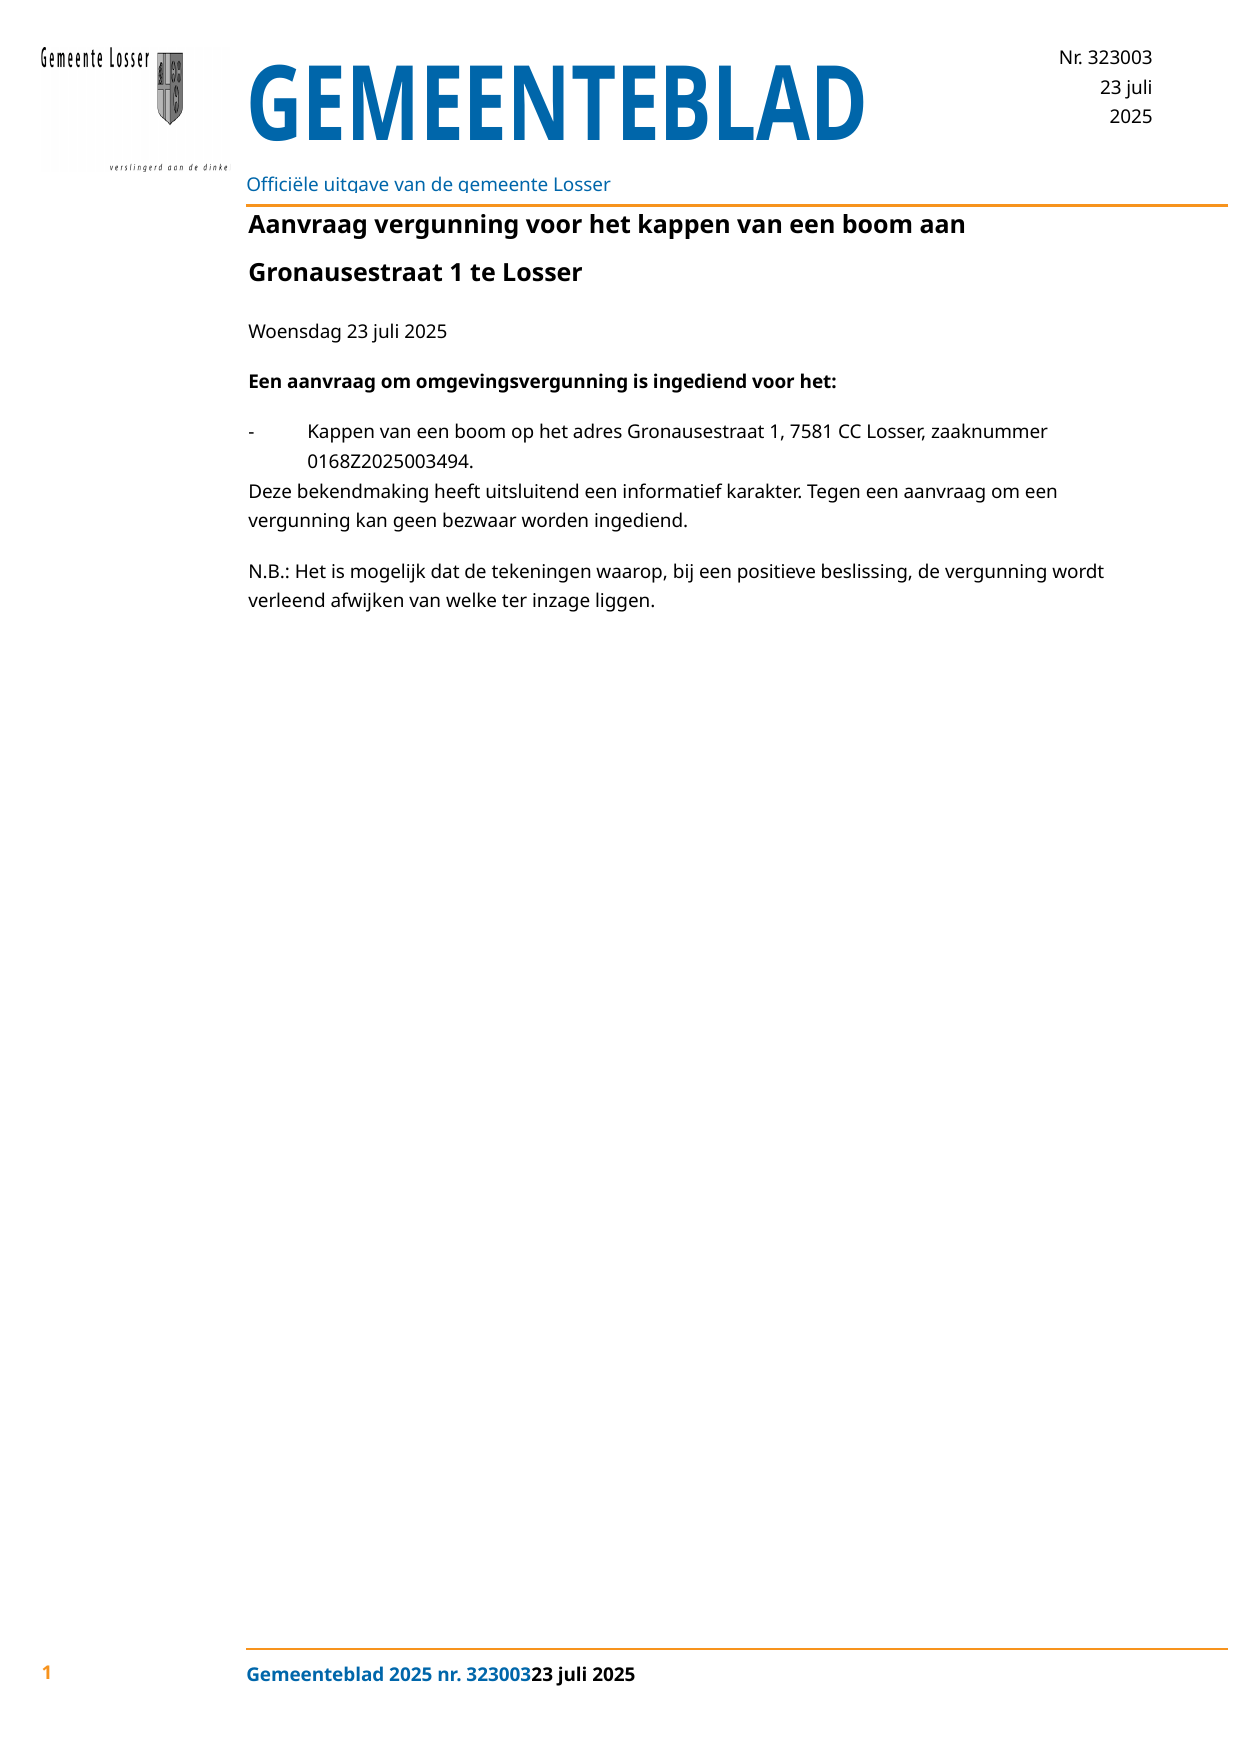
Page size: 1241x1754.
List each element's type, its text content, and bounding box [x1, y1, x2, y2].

text N.B.: Het is mogelijk dat de tekeningen waarop, bij een positieve beslissing, de vergunning wordt verleend afwijken van welke ter inzage liggen. [248, 558, 1152, 613]
list Kappen van een boom op het adres Gronausestraat 1, 7581 CC Losser, zaaknummer 0168Z2025003494. [248, 419, 1152, 474]
text Aanvraag vergunning voor het kappen van een boom aan Gronausestraat 1 te Losser [248, 207, 1152, 288]
text Een aanvraag om omgevingsvergunning is ingediend voor het: [248, 368, 1152, 394]
picture [41, 47, 231, 172]
text Woensdag 23 juli 2025 [248, 318, 1152, 344]
text Deze bekendmaking heeft uitsluitend een informatief karakter. Tegen een aanvraag om een vergunning kan geen bezwaar worden ingediend. [248, 478, 1152, 533]
